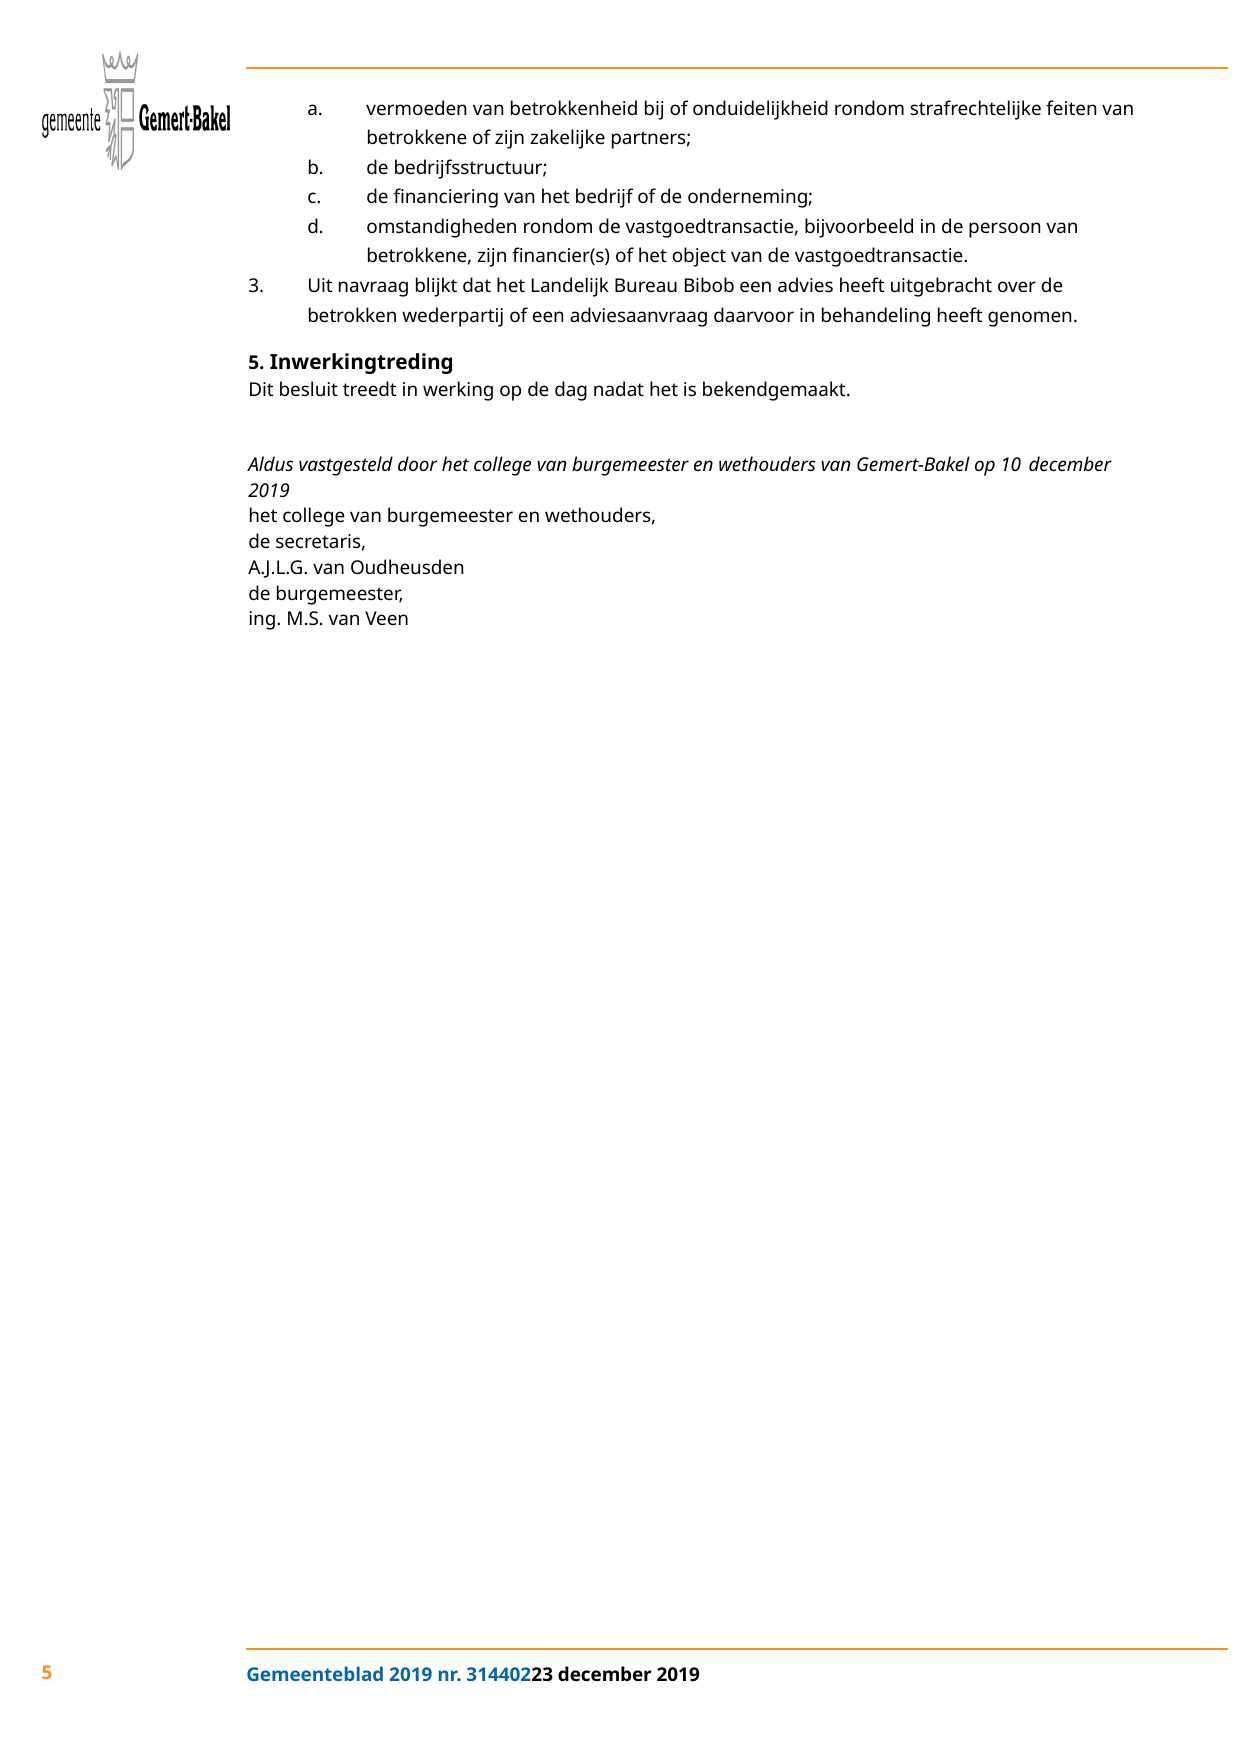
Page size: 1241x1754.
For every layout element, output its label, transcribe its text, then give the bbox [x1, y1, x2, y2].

list de bedrijfsstructuur; [307, 154, 1152, 180]
text de burgemeester, [248, 580, 1152, 606]
list Uit navraag blijkt dat het Landelijk Bureau Bibob een advies heeft uitgebracht over de betrokken wederpartij of een adviesaanvraag daarvoor in behandeling heeft genomen. [248, 272, 1152, 328]
text Aldus vastgesteld door het college van burgemeester en wethouders van Gemert-Bakel op 10 december 2019 [248, 451, 1152, 503]
picture [41, 47, 231, 172]
list de financiering van het bedrijf of de onderneming; [307, 183, 1152, 209]
text de secretaris, [248, 528, 1152, 554]
text Dit besluit treedt in werking op de dag nadat het is bekendgemaakt. [248, 376, 1152, 402]
text ing. M.S. van Veen [248, 606, 1152, 631]
text A.J.L.G. van Oudheusden [248, 554, 1152, 580]
text het college van burgemeester en wethouders, [248, 503, 1152, 528]
list omstandigheden rondom de vastgoedtransactie, bijvoorbeeld in de persoon van betrokkene, zijn financier(s) of het object van de vastgoedtransactie. [307, 213, 1152, 268]
list vermoeden van betrokkenheid bij of onduidelijkheid rondom strafrechtelijke feiten van betrokkene of zijn zakelijke partners; [307, 95, 1152, 150]
text 5. Inwerkingtreding [248, 347, 1152, 376]
